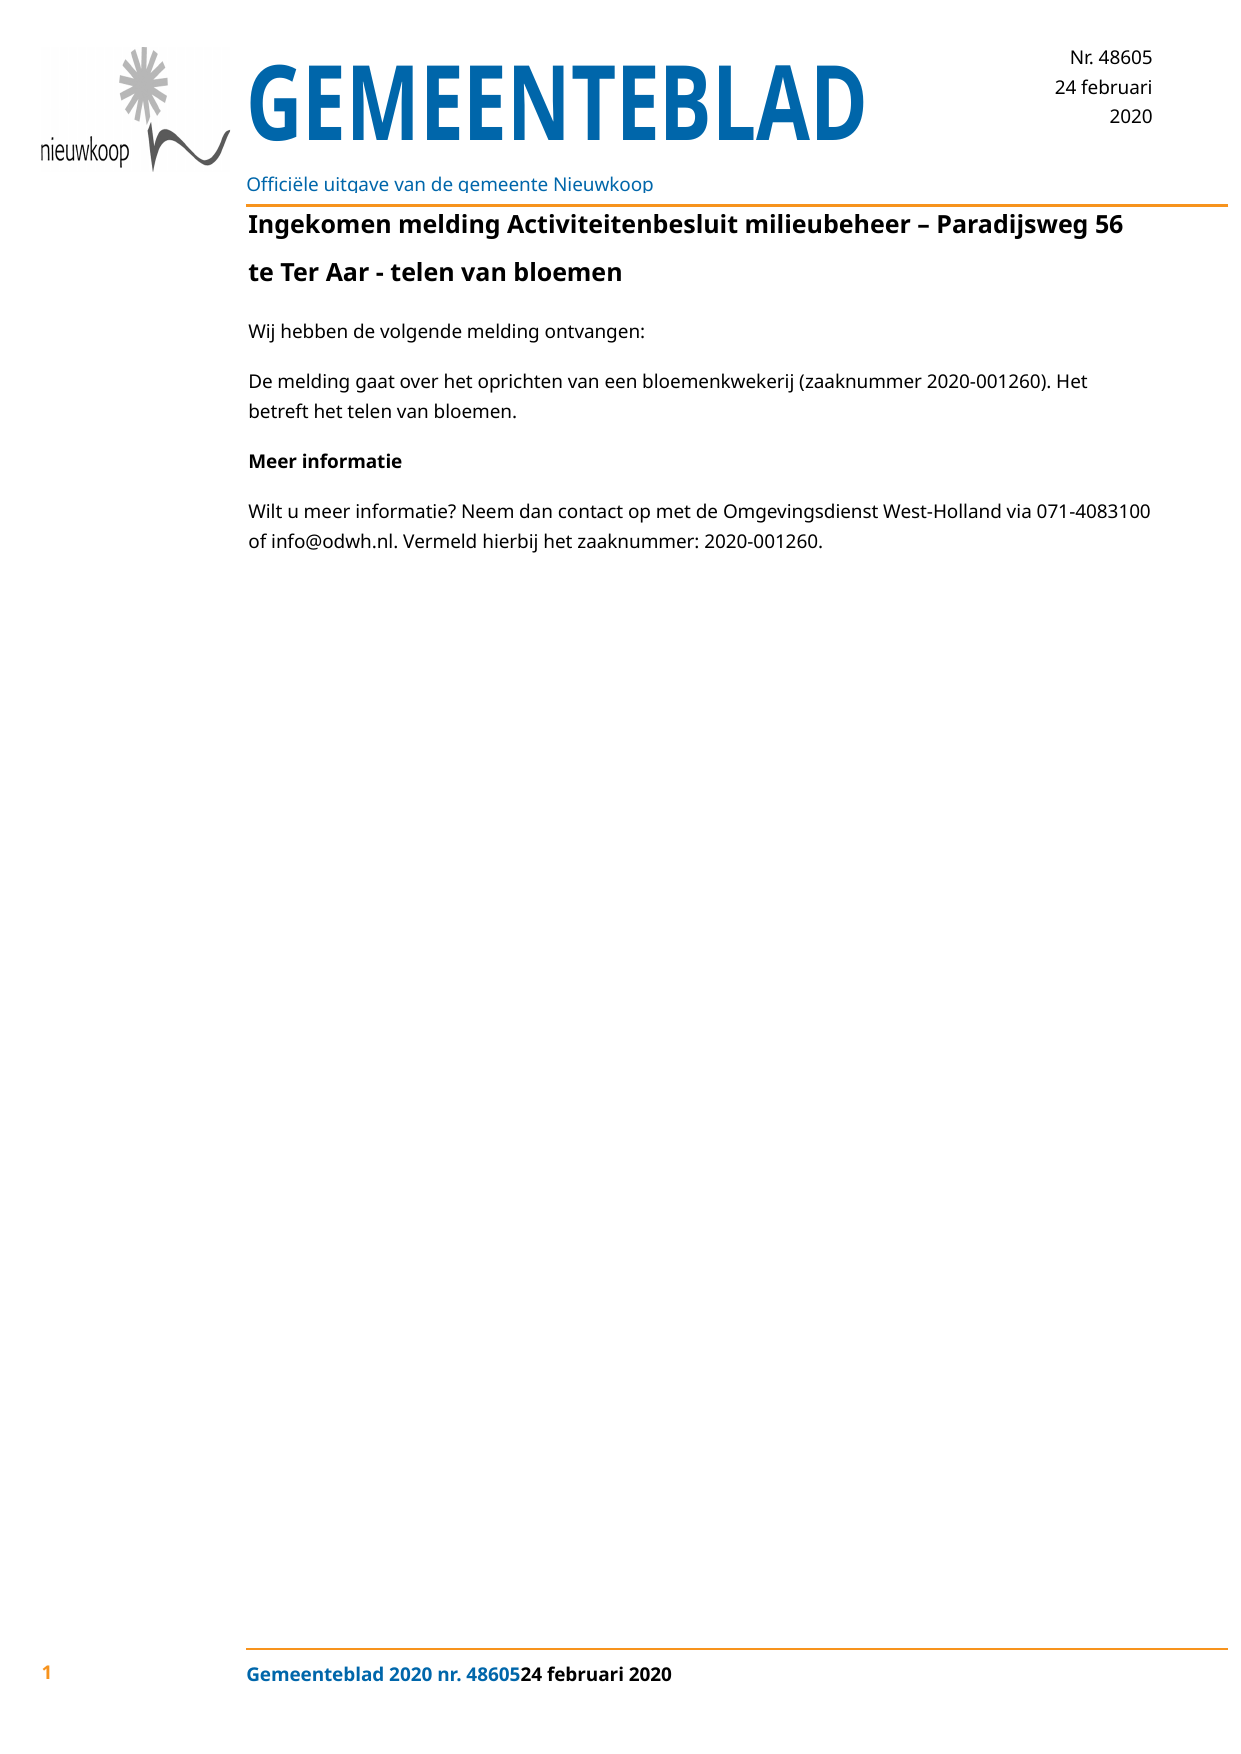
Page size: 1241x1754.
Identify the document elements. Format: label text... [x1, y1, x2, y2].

text Wilt u meer informatie? Neem dan contact op met de Omgevingsdienst West-Holland via 071‑4083100 of info@odwh.nl. Vermeld hierbij het zaaknummer: 2020-001260. [248, 499, 1152, 554]
text Meer informatie [248, 448, 1152, 474]
text Wij hebben de volgende melding ontvangen: [248, 318, 1152, 344]
picture [41, 47, 231, 172]
text Ingekomen melding Activiteitenbesluit milieubeheer – Paradijsweg 56 te Ter Aar - telen van bloemen [248, 207, 1152, 288]
text De melding gaat over het oprichten van een bloemenkwekerij (zaaknummer 2020-001260). Het betreft het telen van bloemen. [248, 368, 1152, 424]
